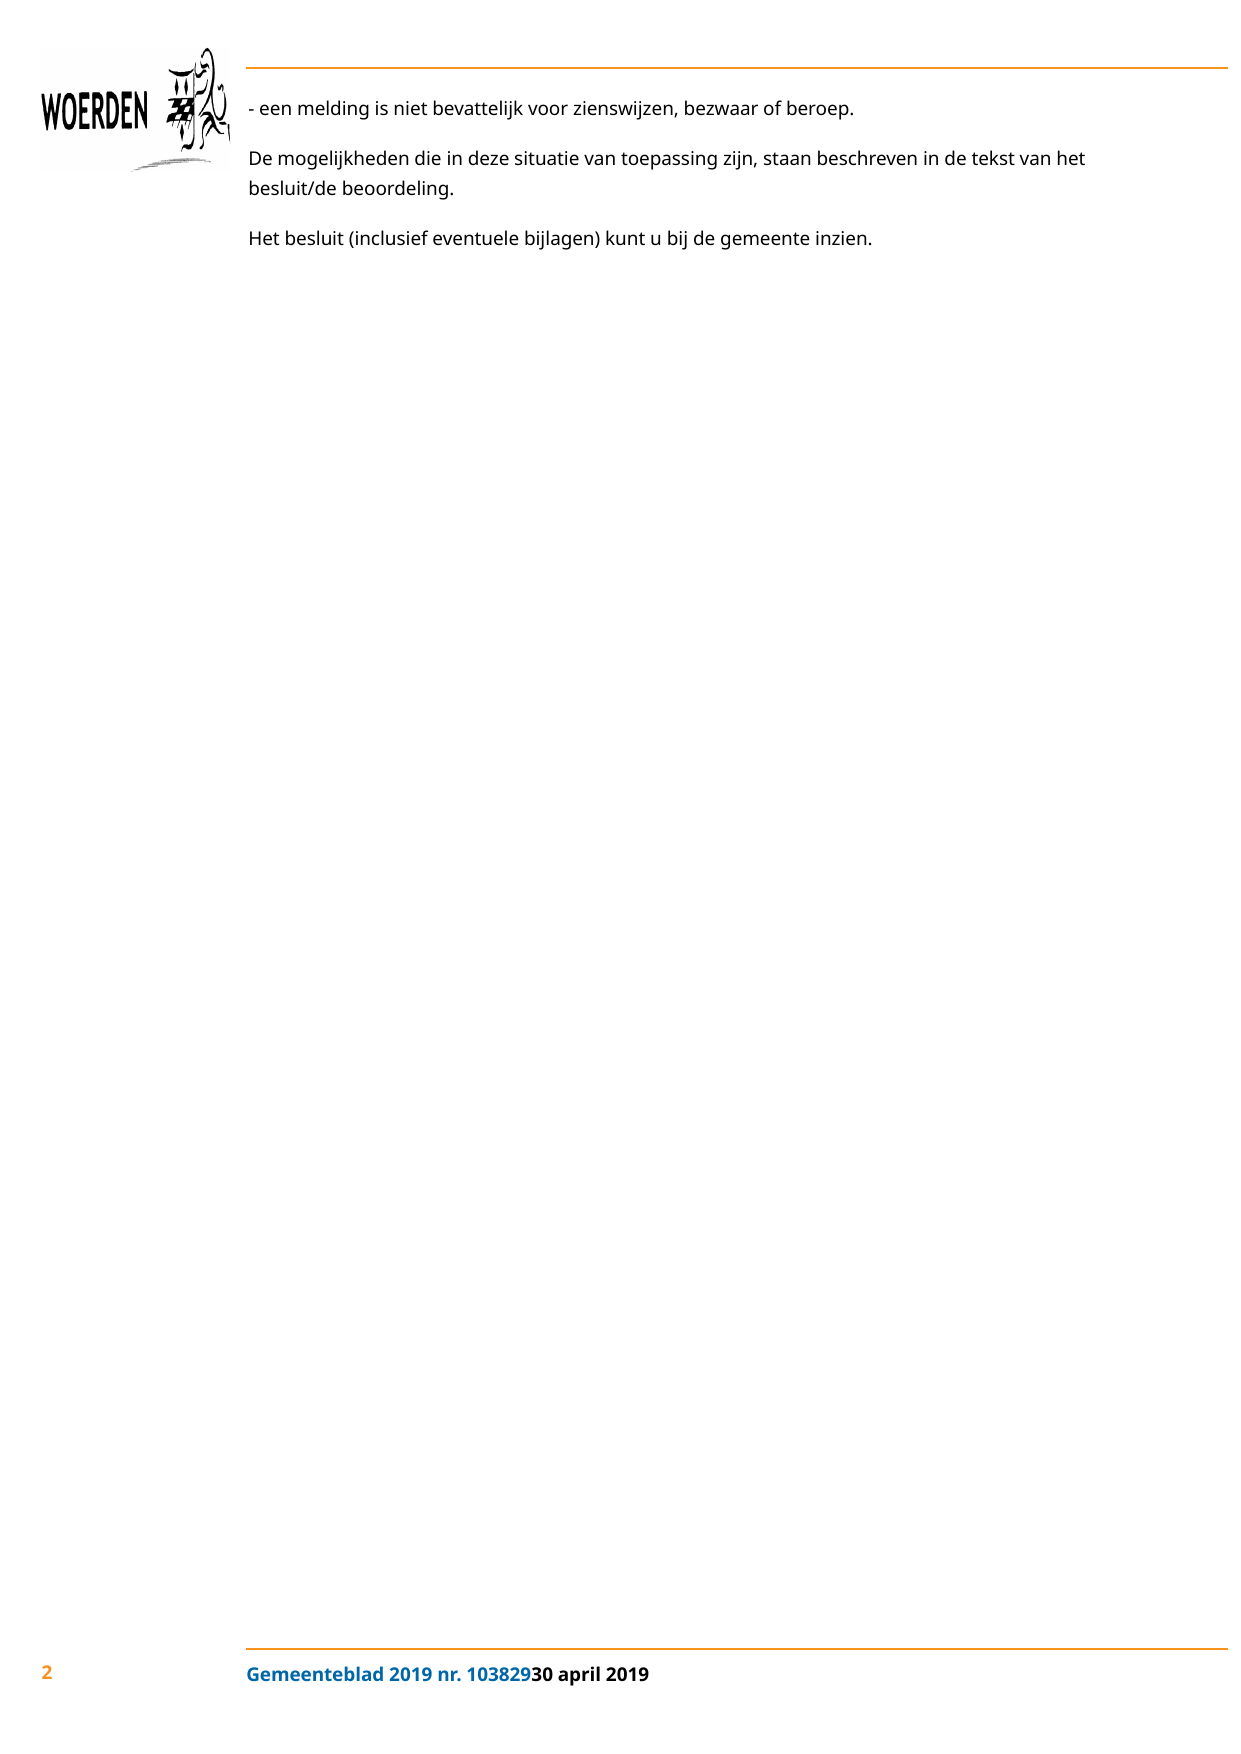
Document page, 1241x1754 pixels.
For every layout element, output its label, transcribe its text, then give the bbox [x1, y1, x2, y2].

text - een melding is niet bevattelijk voor zienswijzen, bezwaar of beroep. [248, 95, 1152, 121]
text Het besluit (inclusief eventuele bijlagen) kunt u bij de gemeente inzien. [248, 225, 1152, 251]
text De mogelijkheden die in deze situatie van toepassing zijn, staan beschreven in de tekst van het besluit/de beoordeling. [248, 145, 1152, 201]
picture [41, 47, 231, 172]
